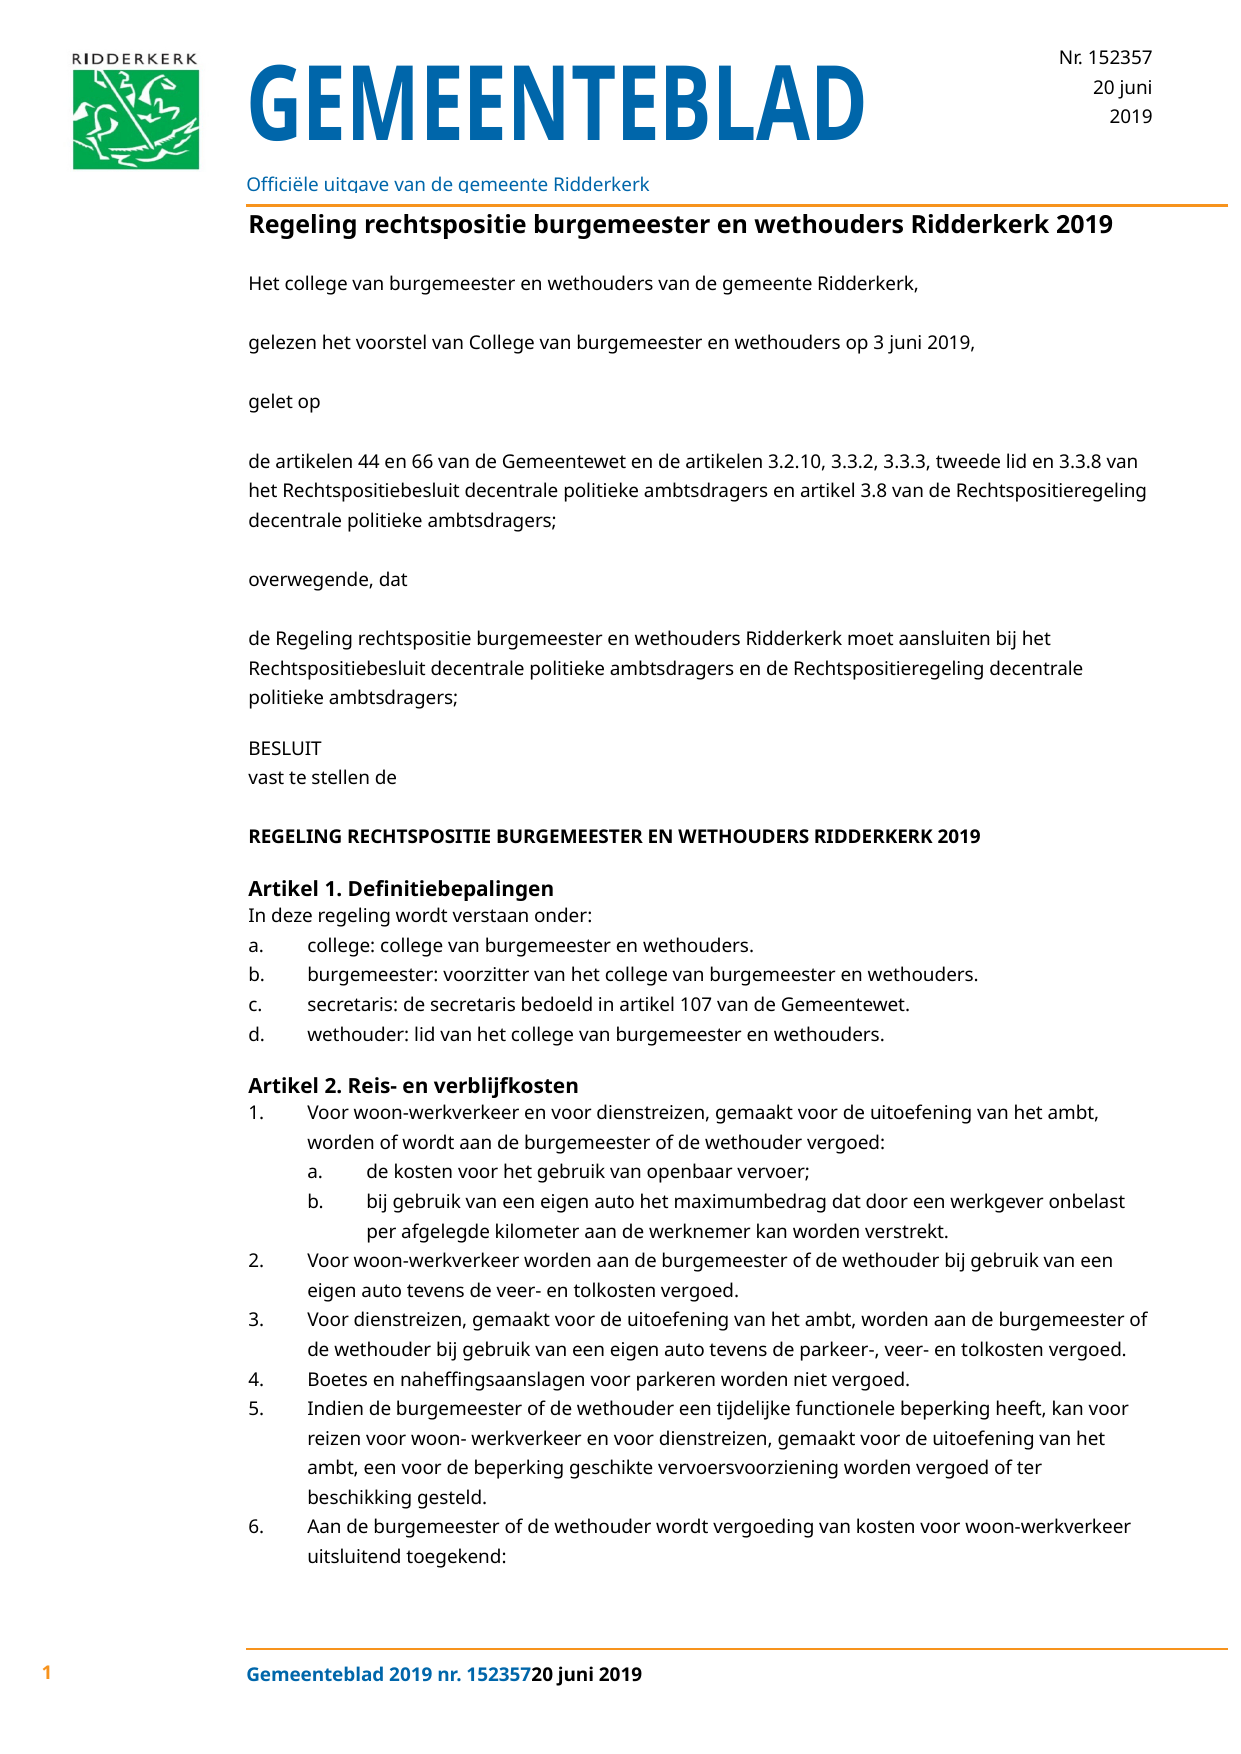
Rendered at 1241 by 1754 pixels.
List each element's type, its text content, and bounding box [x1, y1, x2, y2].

list Voor dienstreizen, gemaakt voor de uitoefening van het ambt, worden aan de burgemeester of de wethouder bij gebruik van een eigen auto tevens de parkeer-, veer- en tolkosten vergoed. [248, 1307, 1152, 1362]
text BESLUIT [248, 735, 1152, 761]
list Voor woon-werkverkeer worden aan de burgemeester of de wethouder bij gebruik van een eigen auto tevens de veer- en tolkosten vergoed. [248, 1247, 1152, 1303]
text In deze regeling wordt verstaan onder: [248, 902, 1152, 928]
text gelet op [248, 389, 1152, 414]
list de kosten voor het gebruik van openbaar vervoer; [307, 1159, 1152, 1184]
list Indien de burgemeester of de wethouder een tijdelijke functionele beperking heeft, kan voor reizen voor woon- werkverkeer en voor dienstreizen, gemaakt voor de uitoefening van het ambt, een voor de beperking geschikte vervoersvoorziening worden vergoed of ter beschikking gesteld. [248, 1395, 1152, 1510]
text REGELING RECHTSPOSITIE BURGEMEESTER EN WETHOUDERS RIDDERKERK 2019 [248, 823, 1152, 849]
text Het college van burgemeester en wethouders van de gemeente Ridderkerk, [248, 270, 1152, 296]
list wethouder: lid van het college van burgemeester en wethouders. [248, 1021, 1152, 1046]
picture [41, 47, 231, 172]
text Artikel 2. Reis- en verblijfkosten [248, 1071, 1152, 1099]
text vast te stellen de [248, 764, 1152, 790]
list college: college van burgemeester en wethouders. [248, 932, 1152, 958]
list Aan de burgemeester of de wethouder wordt vergoeding van kosten voor woon-werkverkeer uitsluitend toegekend: [248, 1514, 1152, 1569]
text de Regeling rechtspositie burgemeester en wethouders Ridderkerk moet aansluiten bij het Rechtspositiebesluit decentrale politieke ambtsdragers en de Rechtspositieregeling decentrale politieke ambtsdragers; [248, 625, 1152, 710]
text overwegende, dat [248, 566, 1152, 592]
text Regeling rechtspositie burgemeester en wethouders Ridderkerk 2019 [248, 207, 1152, 241]
text de artikelen 44 en 66 van de Gemeentewet en de artikelen 3.2.10, 3.3.2, 3.3.3, tweede lid en 3.3.8 van het Rechtspositiebesluit decentrale politieke ambtsdragers en artikel 3.8 van de Rechtspositieregeling decentrale politieke ambtsdragers; [248, 448, 1152, 533]
list Voor woon-werkverkeer en voor dienstreizen, gemaakt voor de uitoefening van het ambt, worden of wordt aan de burgemeester of de wethouder vergoed: [248, 1099, 1152, 1155]
text gelezen het voorstel van College van burgemeester en wethouders op 3 juni 2019, [248, 329, 1152, 355]
list bij gebruik van een eigen auto het maximumbedrag dat door een werkgever onbelast per afgelegde kilometer aan de werknemer kan worden verstrekt. [307, 1188, 1152, 1244]
list burgemeester: voorzitter van het college van burgemeester en wethouders. [248, 962, 1152, 987]
list Boetes en naheffingsaanslagen voor parkeren worden niet vergoed. [248, 1366, 1152, 1392]
list secretaris: de secretaris bedoeld in artikel 107 van de Gemeentewet. [248, 991, 1152, 1017]
text Artikel 1. Definitiebepalingen [248, 874, 1152, 902]
